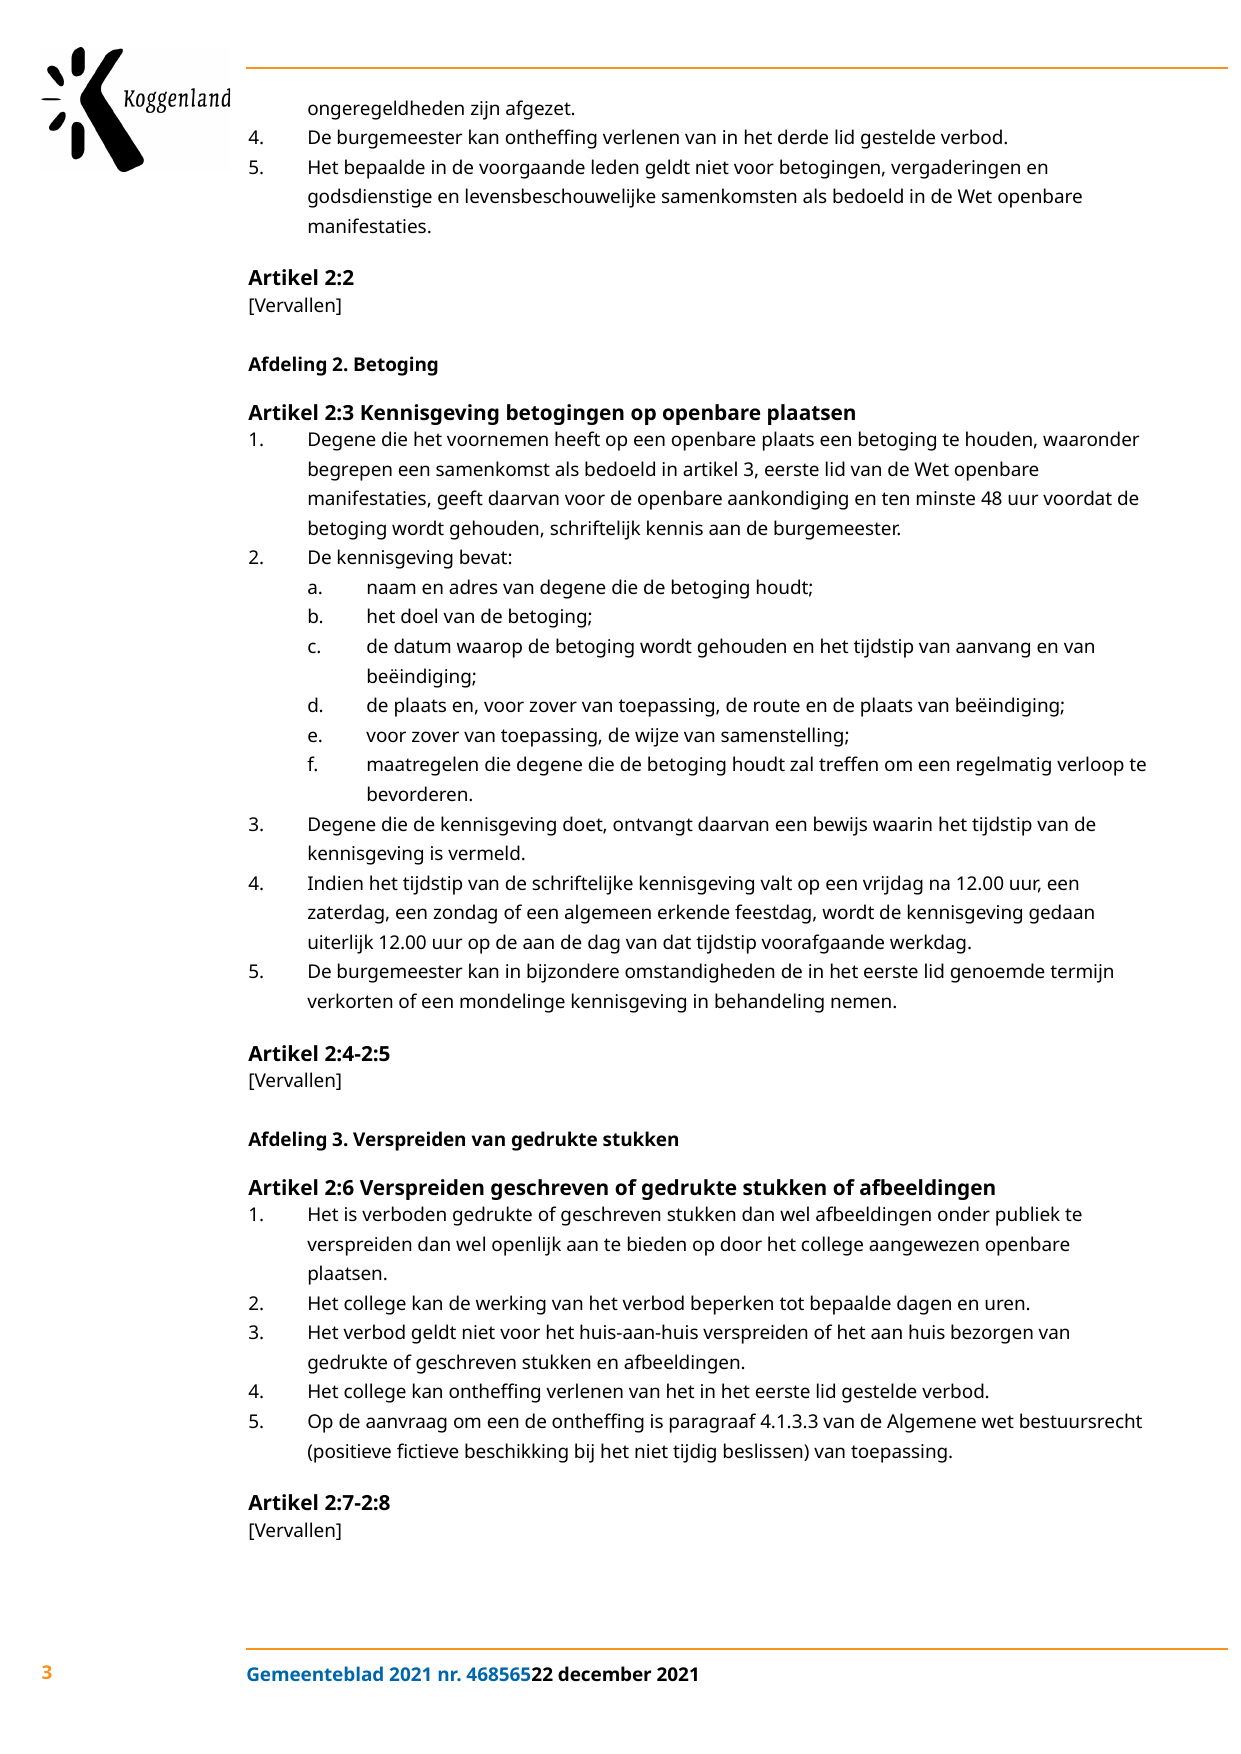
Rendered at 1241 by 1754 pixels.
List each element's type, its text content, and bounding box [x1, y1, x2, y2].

text Artikel 2:6 Verspreiden geschreven of gedrukte stukken of afbeeldingen [248, 1173, 1152, 1201]
text [Vervallen] [248, 1067, 1152, 1093]
text Afdeling 3. Verspreiden van gedrukte stukken [248, 1126, 1152, 1152]
list Het college kan de werking van het verbod beperken tot bepaalde dagen en uren. [248, 1290, 1152, 1316]
list voor zover van toepassing, de wijze van samenstelling; [307, 722, 1152, 748]
list ongeregeldheden zijn afgezet. [248, 95, 1152, 121]
text [Vervallen] [248, 1517, 1152, 1542]
list De burgemeester kan ontheffing verlenen van in het derde lid gestelde verbod. [248, 124, 1152, 150]
list Het verbod geldt niet voor het huis-aan-huis verspreiden of het aan huis bezorgen van gedrukte of geschreven stukken en afbeeldingen. [248, 1319, 1152, 1375]
text Artikel 2:4-2:5 [248, 1039, 1152, 1067]
list De burgemeester kan in bijzondere omstandigheden de in het eerste lid genoemde termijn verkorten of een mondelinge kennisgeving in behandeling nemen. [248, 959, 1152, 1014]
list Op de aanvraag om een de ontheffing is paragraaf 4.1.3.3 van de Algemene wet bestuursrecht (positieve fictieve beschikking bij het niet tijdig beslissen) van toepassing. [248, 1408, 1152, 1464]
text [Vervallen] [248, 292, 1152, 318]
list Het is verboden gedrukte of geschreven stukken dan wel afbeeldingen onder publiek te verspreiden dan wel openlijk aan te bieden op door het college aangewezen openbare plaatsen. [248, 1201, 1152, 1286]
list naam en adres van degene die de betoging houdt; [307, 574, 1152, 600]
text Artikel 2:7-2:8 [248, 1488, 1152, 1517]
list Het bepaalde in de voorgaande leden geldt niet voor betogingen, vergaderingen en godsdienstige en levensbeschouwelijke samenkomsten als bedoeld in de Wet openbare manifestaties. [248, 154, 1152, 239]
list de datum waarop de betoging wordt gehouden en het tijdstip van aanvang en van beëindiging; [307, 633, 1152, 688]
list Het college kan ontheffing verlenen van het in het eerste lid gestelde verbod. [248, 1379, 1152, 1404]
text Artikel 2:3 Kennisgeving betogingen op openbare plaatsen [248, 398, 1152, 426]
list De kennisgeving bevat: [248, 544, 1152, 570]
list Degene die het voornemen heeft op een openbare plaats een betoging te houden, waaronder begrepen een samenkomst als bedoeld in artikel 3, eerste lid van de Wet openbare manifestaties, geeft daarvan voor de openbare aankondiging en ten minste 48 uur voordat de betoging wordt gehouden, schriftelijk kennis aan de burgemeester. [248, 426, 1152, 541]
list Degene die de kennisgeving doet, ontvangt daarvan een bewijs waarin het tijdstip van de kennisgeving is vermeld. [248, 811, 1152, 866]
list het doel van de betoging; [307, 604, 1152, 629]
text Artikel 2:2 [248, 263, 1152, 292]
list de plaats en, voor zover van toepassing, de route en de plaats van beëindiging; [307, 692, 1152, 718]
text Afdeling 2. Betoging [248, 351, 1152, 377]
list maatregelen die degene die de betoging houdt zal treffen om een regelmatig verloop te bevorderen. [307, 752, 1152, 807]
picture [41, 47, 231, 172]
list Indien het tijdstip van de schriftelijke kennisgeving valt op een vrijdag na 12.00 uur, een zaterdag, een zondag of een algemeen erkende feestdag, wordt de kennisgeving gedaan uiterlijk 12.00 uur op de aan de dag van dat tijdstip voorafgaande werkdag. [248, 870, 1152, 955]
